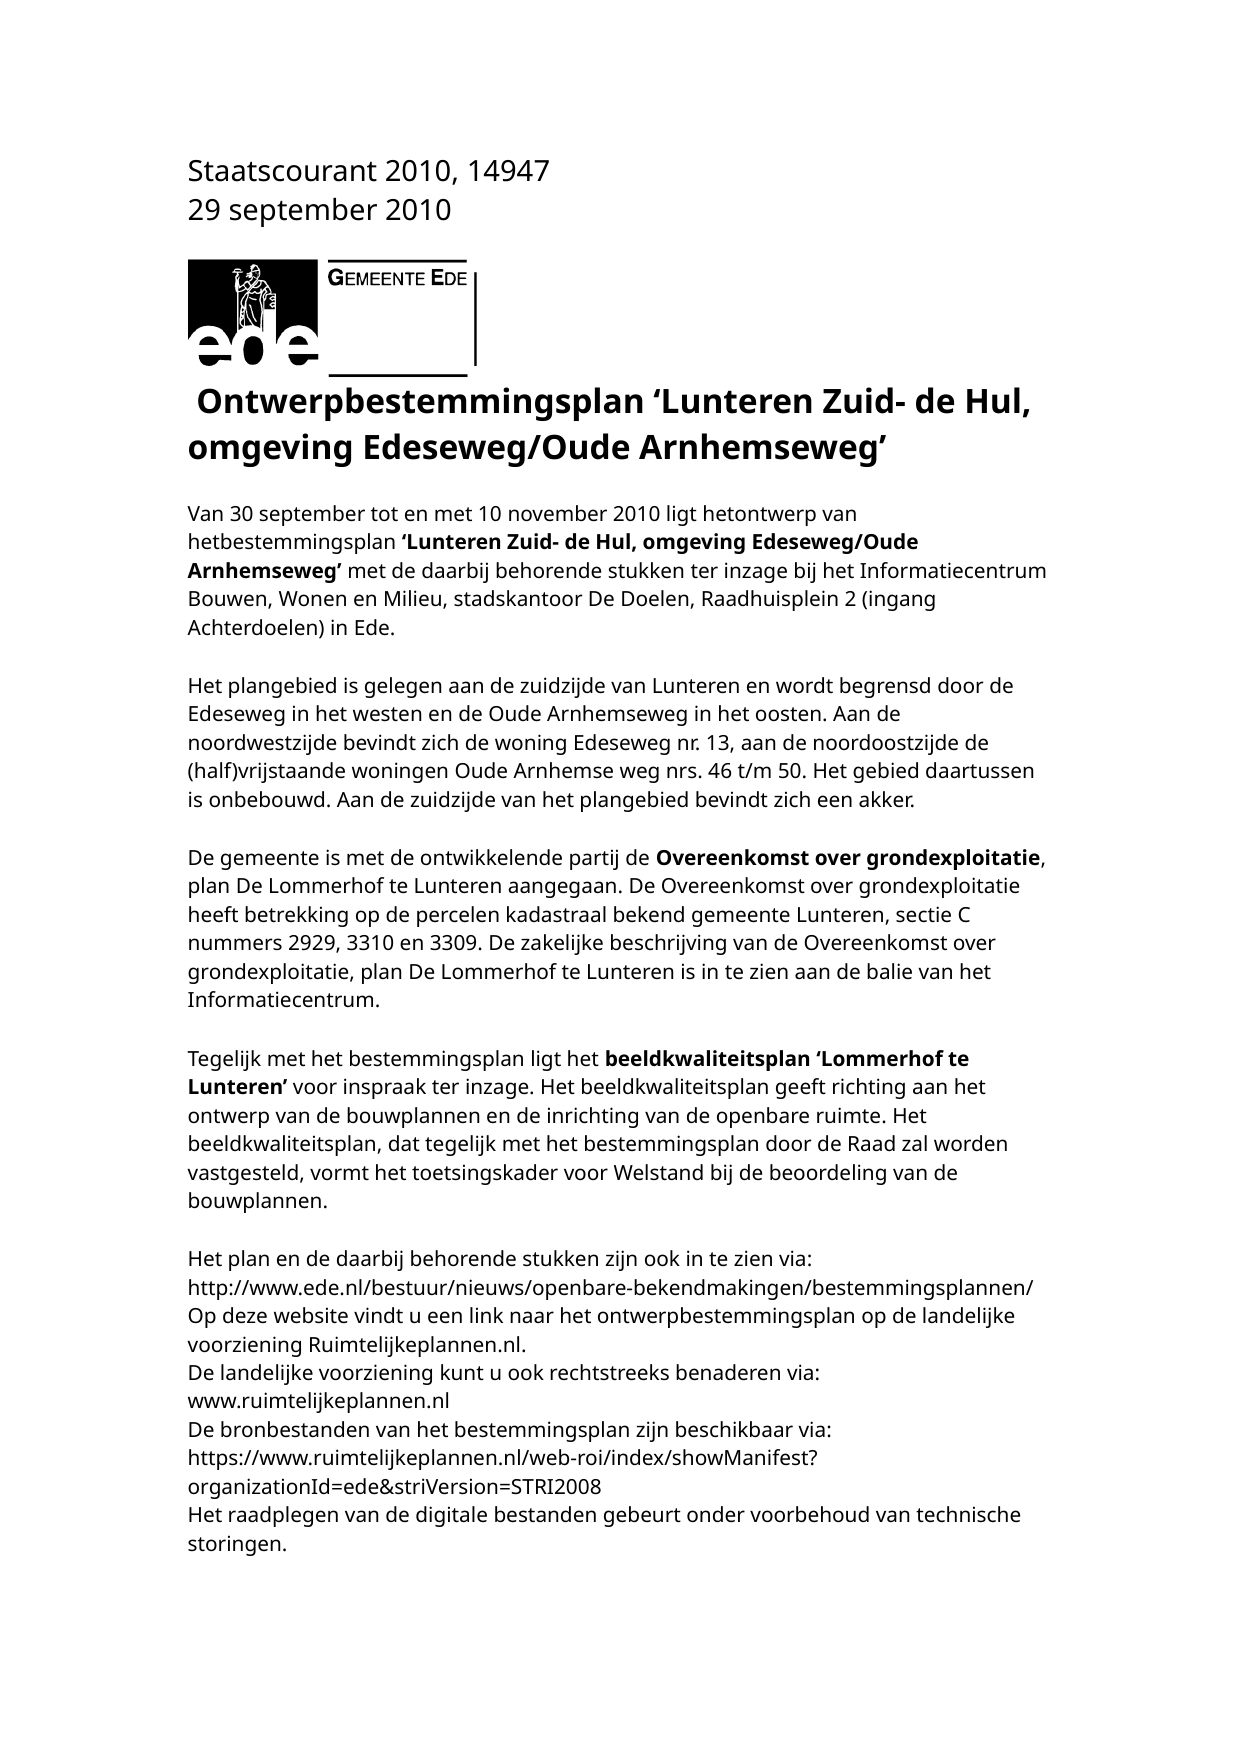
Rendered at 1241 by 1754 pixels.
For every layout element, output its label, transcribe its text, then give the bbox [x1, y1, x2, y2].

text Op deze website vindt u een link naar het ontwerpbestemmingsplan op de landelijke voorziening Ruimtelijkeplannen.nl. [187, 1301, 1053, 1358]
text Het plangebied is gelegen aan de zuidzijde van Lunteren en wordt begrensd door de Edeseweg in het westen en de Oude Arnhemseweg in het oosten. Aan de noordwestzijde bevindt zich de woning Edeseweg nr. 13, aan de noordoostzijde de (half)vrijstaande woningen Oude Arnhemse weg nrs. 46 t/m 50. Het gebied daartussen is onbebouwd. Aan de zuidzijde van het plangebied bevindt zich een akker. [187, 671, 1053, 813]
subtitle Ontwerpbestemmingsplan ‘Lunteren Zuid- de Hul, omgeving Edeseweg/Oude Arnhemseweg’ [187, 271, 1053, 469]
text De gemeente is met de ontwikkelende partij de Overeenkomst over grondexploitatie, plan De Lommerhof te Lunteren aangegaan. De Overeenkomst over grondexploitatie heeft betrekking op de percelen kadastraal bekend gemeente Lunteren, sectie C nummers 2929, 3310 en 3309. De zakelijke beschrijving van de Overeenkomst over grondexploitatie, plan De Lommerhof te Lunteren is in te zien aan de balie van het Informatiecentrum. [187, 843, 1053, 1014]
text De landelijke voorziening kunt u ook rechtstreeks benaderen via: www.ruimtelijkeplannen.nl [187, 1358, 1053, 1415]
text Staatscourant 2010, 14947 [187, 150, 1053, 190]
text Het plan en de daarbij behorende stukken zijn ook in te zien via: [187, 1244, 1053, 1273]
text Het raadplegen van de digitale bestanden gebeurt onder voorbehoud van technische storingen. [187, 1500, 1053, 1557]
text 29 september 2010 [187, 190, 1053, 229]
text http://www.ede.nl/bestuur/nieuws/openbare-bekendmakingen/bestemmingsplannen/ [187, 1273, 1053, 1301]
text Van 30 september tot en met 10 november 2010 ligt hetontwerp van hetbestemmingsplan ‘Lunteren Zuid- de Hul, omgeving Edeseweg/Oude Arnhemseweg’ met de daarbij behorende stukken ter inzage bij het Informatiecentrum Bouwen, Wonen en Milieu, stadskantoor De Doelen, Raadhuisplein 2 (ingang Achterdoelen) in Ede. [187, 499, 1053, 641]
text De bronbestanden van het bestemmingsplan zijn beschikbaar via: https://www.ruimtelijkeplannen.nl/web-roi/index/showManifest?organizationId=ede&striVersion=STRI2008 [187, 1415, 1053, 1500]
picture [187, 258, 477, 378]
text Tegelijk met het bestemmingsplan ligt het beeldkwaliteitsplan ‘Lommerhof te Lunteren’ voor inspraak ter inzage. Het beeldkwaliteitsplan geeft richting aan het ontwerp van de bouwplannen en de inrichting van de openbare ruimte. Het beeldkwaliteitsplan, dat tegelijk met het bestemmingsplan door de Raad zal worden vastgesteld, vormt het toetsingskader voor Welstand bij de beoordeling van de bouwplannen. [187, 1044, 1053, 1214]
